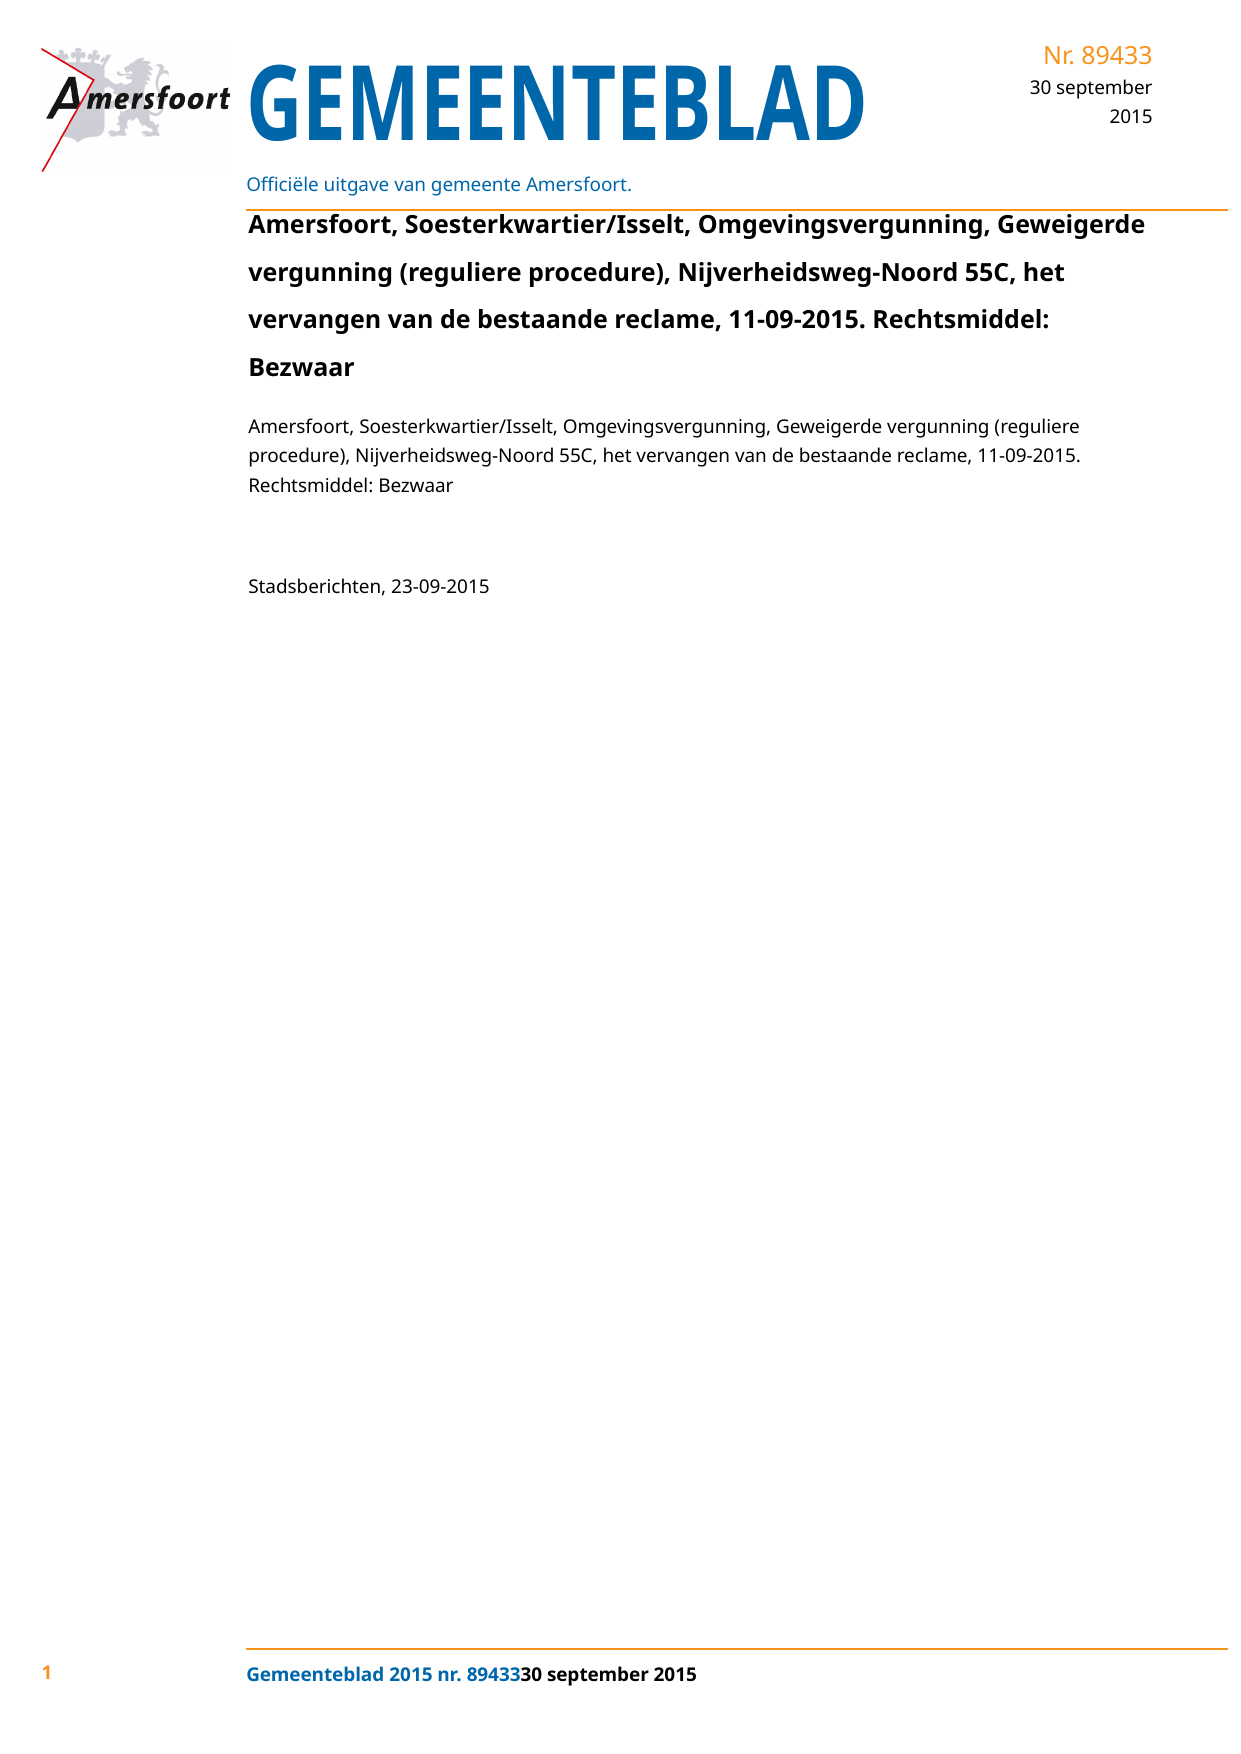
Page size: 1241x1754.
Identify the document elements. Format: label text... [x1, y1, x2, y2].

text Amersfoort, Soesterkwartier/Isselt, Omgevingsvergunning, Geweigerde vergunning (reguliere procedure), Nijverheidsweg-Noord 55C, het vervangen van de bestaande reclame, 11-09-2015. Rechtsmiddel: Bezwaar [248, 211, 1152, 384]
text Amersfoort, Soesterkwartier/Isselt, Omgevingsvergunning, Geweigerde vergunning (reguliere procedure), Nijverheidsweg-Noord 55C, het vervangen van de bestaande reclame, 11-09-2015. Rechtsmiddel: Bezwaar [248, 413, 1152, 498]
picture [41, 47, 231, 172]
text Stadsberichten, 23-09-2015 [248, 573, 1152, 599]
